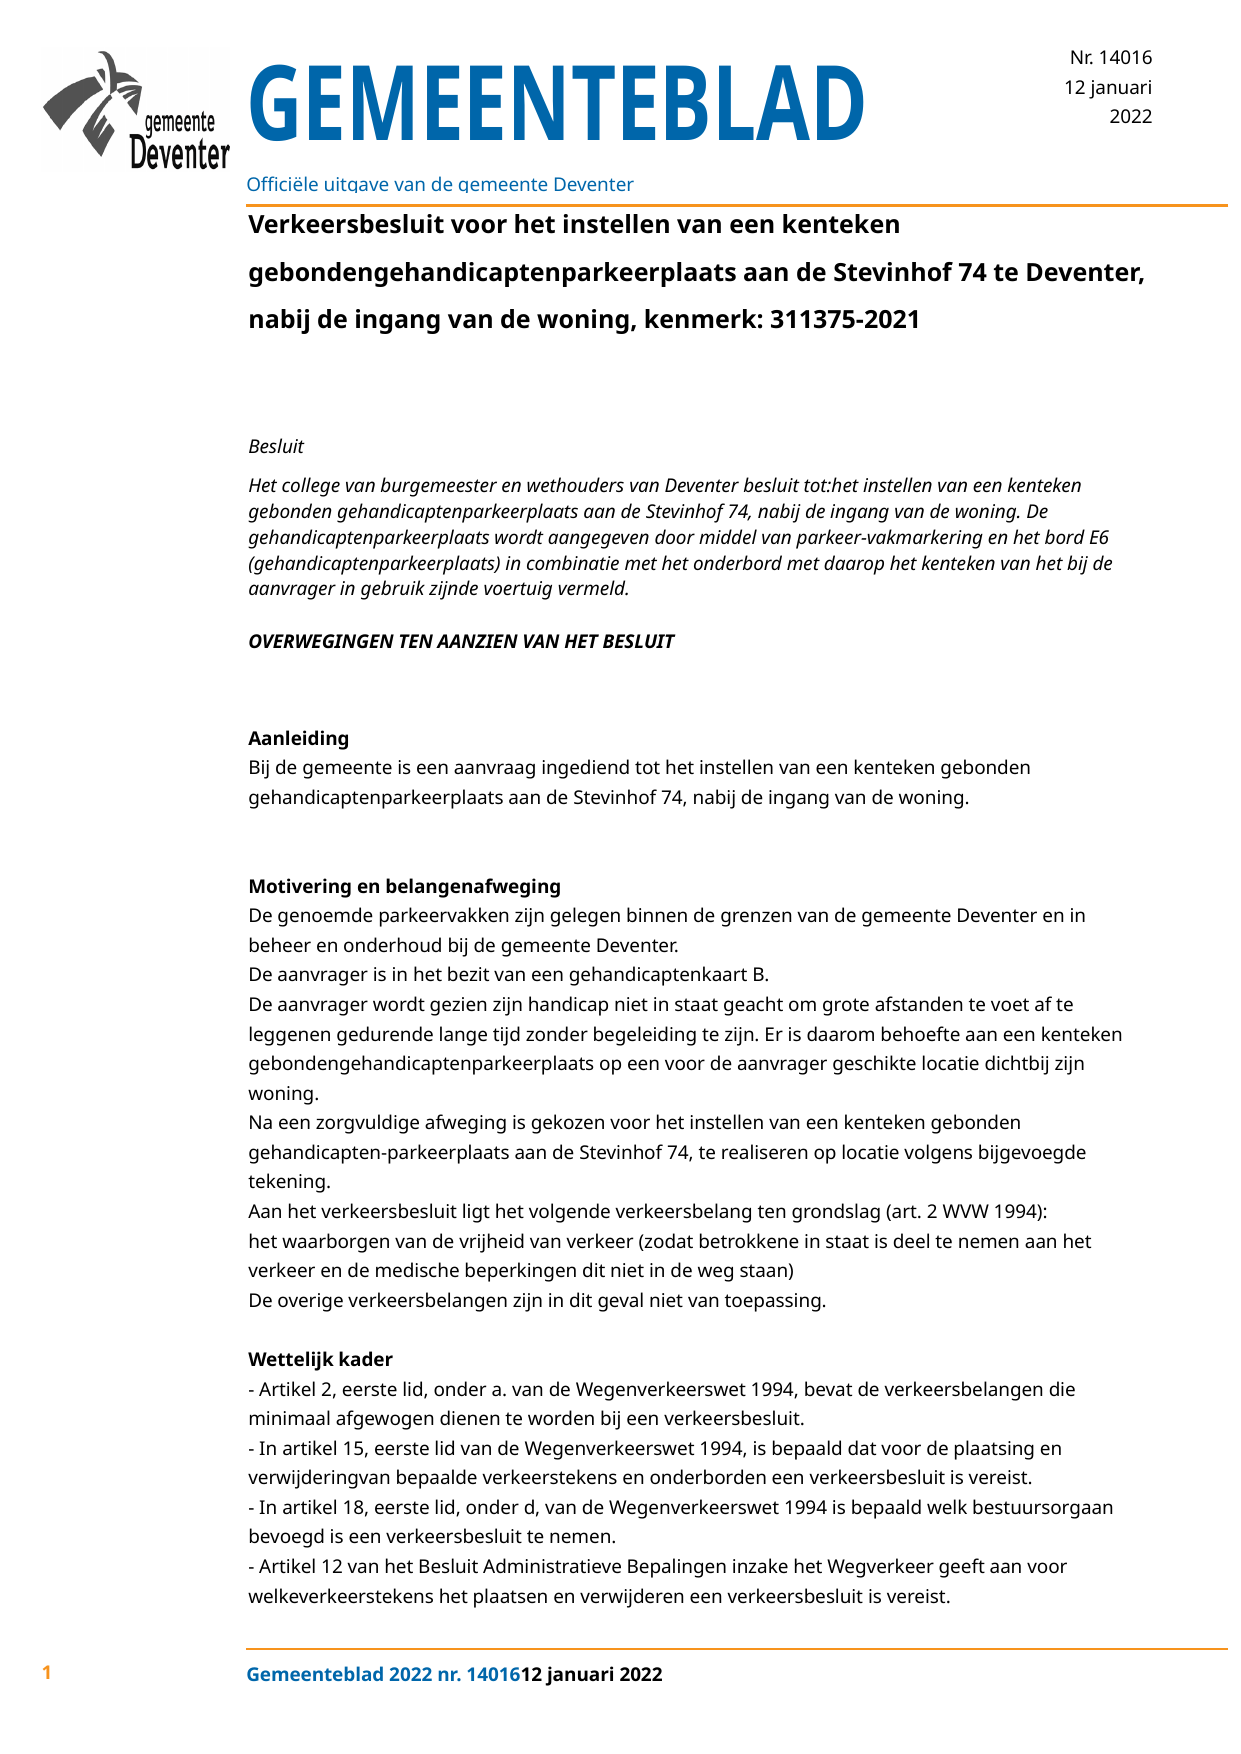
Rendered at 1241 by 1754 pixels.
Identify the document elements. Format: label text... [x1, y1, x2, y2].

text Besluit [248, 433, 1152, 459]
picture [41, 47, 231, 172]
text De overige verkeersbelangen zijn in dit geval niet van toepassing. [248, 1287, 1152, 1313]
text Aan het verkeersbesluit ligt het volgende verkeersbelang ten grondslag (art. 2 WVW 1994): [248, 1198, 1152, 1224]
text Wettelijk kader [248, 1346, 1152, 1372]
text De genoemde parkeervakken zijn gelegen binnen de grenzen van de gemeente Deventer en in beheer en onderhoud bij de gemeente Deventer. [248, 902, 1152, 958]
text - In artikel 15, eerste lid van de Wegenverkeerswet 1994, is bepaald dat voor de plaatsing en verwijderingvan bepaalde verkeerstekens en onderborden een verkeersbesluit is vereist. [248, 1435, 1152, 1490]
text Motivering en belangenafweging [248, 873, 1152, 899]
text Het college van burgemeester en wethouders van Deventer besluit tot:het instellen van een kenteken gebonden gehandicaptenparkeerplaats aan de Stevinhof 74, nabij de ingang van de woning. De gehandicaptenparkeerplaats wordt aangegeven door middel van parkeer-vakmarkering en het bord E6 (gehandicaptenparkeerplaats) in combinatie met het onderbord met daarop het kenteken van het bij de aanvrager in gebruik zijnde voertuig vermeld. [248, 472, 1152, 601]
text - Artikel 2, eerste lid, onder a. van de Wegenverkeerswet 1994, bevat de verkeersbelangen die minimaal afgewogen dienen te worden bij een verkeersbesluit. [248, 1376, 1152, 1431]
text De aanvrager is in het bezit van een gehandicaptenkaart B. [248, 962, 1152, 987]
text Verkeersbesluit voor het instellen van een kenteken gebondengehandicaptenparkeerplaats aan de Stevinhof 74 te Deventer, nabij de ingang van de woning, kenmerk: 311375-2021 [248, 207, 1152, 336]
text - Artikel 12 van het Besluit Administratieve Bepalingen inzake het Wegverkeer geeft aan voor welkeverkeerstekens het plaatsen en verwijderen een verkeersbesluit is vereist. [248, 1553, 1152, 1609]
text De aanvrager wordt gezien zijn handicap niet in staat geacht om grote afstanden te voet af te leggenen gedurende lange tijd zonder begeleiding te zijn. Er is daarom behoefte aan een kenteken gebondengehandicaptenparkeerplaats op een voor de aanvrager geschikte locatie dichtbij zijn woning. [248, 991, 1152, 1106]
text - In artikel 18, eerste lid, onder d, van de Wegenverkeerswet 1994 is bepaald welk bestuursorgaan bevoegd is een verkeersbesluit te nemen. [248, 1494, 1152, 1549]
text Na een zorgvuldige afweging is gekozen voor het instellen van een kenteken gebonden gehandicapten-parkeerplaats aan de Stevinhof 74, te realiseren op locatie volgens bijgevoegde tekening. [248, 1109, 1152, 1194]
text het waarborgen van de vrijheid van verkeer (zodat betrokkene in staat is deel te nemen aan het verkeer en de medische beperkingen dit niet in de weg staan) [248, 1228, 1152, 1283]
text Bij de gemeente is een aanvraag ingediend tot het instellen van een kenteken gebonden gehandicaptenparkeerplaats aan de Stevinhof 74, nabij de ingang van de woning. [248, 754, 1152, 810]
text OVERWEGINGEN TEN AANZIEN VAN HET BESLUIT [248, 628, 1152, 654]
text Aanleiding [248, 725, 1152, 751]
